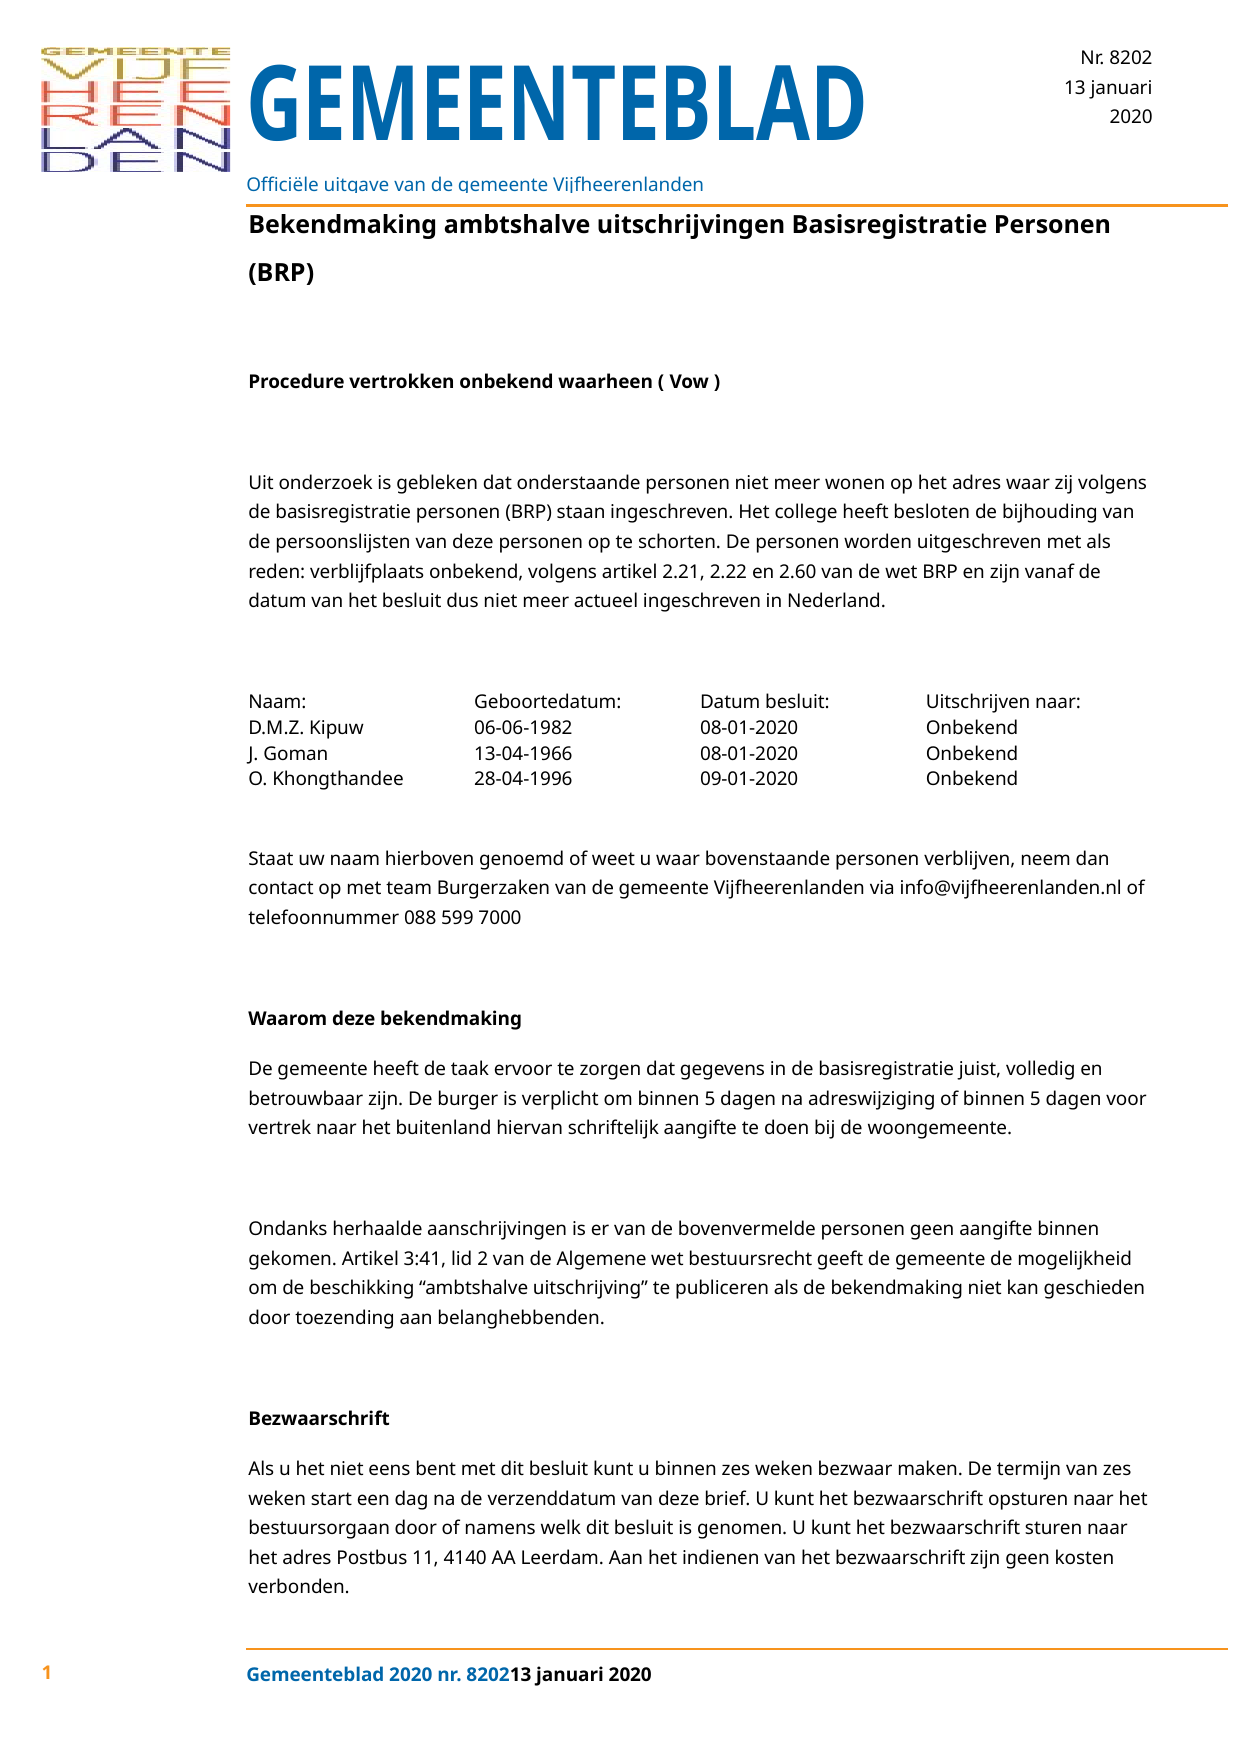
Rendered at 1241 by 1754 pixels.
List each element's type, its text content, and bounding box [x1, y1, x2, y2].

table_cell 08-01-2020 [700, 714, 926, 740]
picture [41, 47, 231, 172]
table_header Uitschrijven naar: [926, 689, 1152, 714]
table_cell 13-04-1966 [474, 740, 700, 766]
table_cell 28-04-1996 [474, 766, 700, 791]
table_cell 08-01-2020 [700, 740, 926, 766]
table_cell D.M.Z. Kipuw [248, 714, 474, 740]
table_cell O. Khongthandee [248, 766, 474, 791]
table_cell 09-01-2020 [700, 766, 926, 791]
table_header Geboortedatum: [474, 689, 700, 714]
text De gemeente heeft de taak ervoor te zorgen dat gegevens in de basisregistratie juist, volledig en betrouwbaar zijn. De burger is verplicht om binnen 5 dagen na adreswijziging of binnen 5 dagen voor vertrek naar het buitenland hiervan schriftelijk aangifte te doen bij de woongemeente. [248, 1055, 1152, 1140]
table_header Naam: [248, 689, 474, 714]
table_header Datum besluit: [700, 689, 926, 714]
table_cell J. Goman [248, 740, 474, 766]
table_cell Onbekend [926, 766, 1152, 791]
table_cell Onbekend [926, 714, 1152, 740]
table_cell 06-06-1982 [474, 714, 700, 740]
text Procedure vertrokken onbekend waarheen ( Vow ) [248, 368, 1152, 394]
text Bezwaarschrift [248, 1405, 1152, 1431]
text Bekendmaking ambtshalve uitschrijvingen Basisregistratie Personen (BRP) [248, 207, 1152, 288]
text Staat uw naam hierboven genoemd of weet u waar bovenstaande personen verblijven, neem dan contact op met team Burgerzaken van de gemeente Vijfheerenlanden via info@vijfheerenlanden.nl of telefoonnummer 088 599 7000 [248, 845, 1152, 930]
text Ondanks herhaalde aanschrijvingen is er van de bovenvermelde personen geen aangifte binnen gekomen. Artikel 3:41, lid 2 van de Algemene wet bestuursrecht geeft de gemeente de mogelijkheid om de beschikking “ambtshalve uitschrijving” te publiceren als de bekendmaking niet kan geschieden door toezending aan belanghebbenden. [248, 1215, 1152, 1330]
text Als u het niet eens bent met dit besluit kunt u binnen zes weken bezwaar maken. De termijn van zes weken start een dag na de verzenddatum van deze brief. U kunt het bezwaarschrift opsturen naar het bestuursorgaan door of namens welk dit besluit is genomen. U kunt het bezwaarschrift sturen naar het adres Postbus 11, 4140 AA Leerdam. Aan het indienen van het bezwaarschrift zijn geen kosten verbonden. [248, 1455, 1152, 1599]
text Waarom deze bekendmaking [248, 1005, 1152, 1031]
text Uit onderzoek is gebleken dat onderstaande personen niet meer wonen op het adres waar zij volgens de basisregistratie personen (BRP) staan ingeschreven. Het college heeft besloten de bijhouding van de persoonslijsten van deze personen op te schorten. De personen worden uitgeschreven met als reden: verblijfplaats onbekend, volgens artikel 2.21, 2.22 en 2.60 van de wet BRP en zijn vanaf de datum van het besluit dus niet meer actueel ingeschreven in Nederland. [248, 469, 1152, 613]
table_cell Onbekend [926, 740, 1152, 766]
